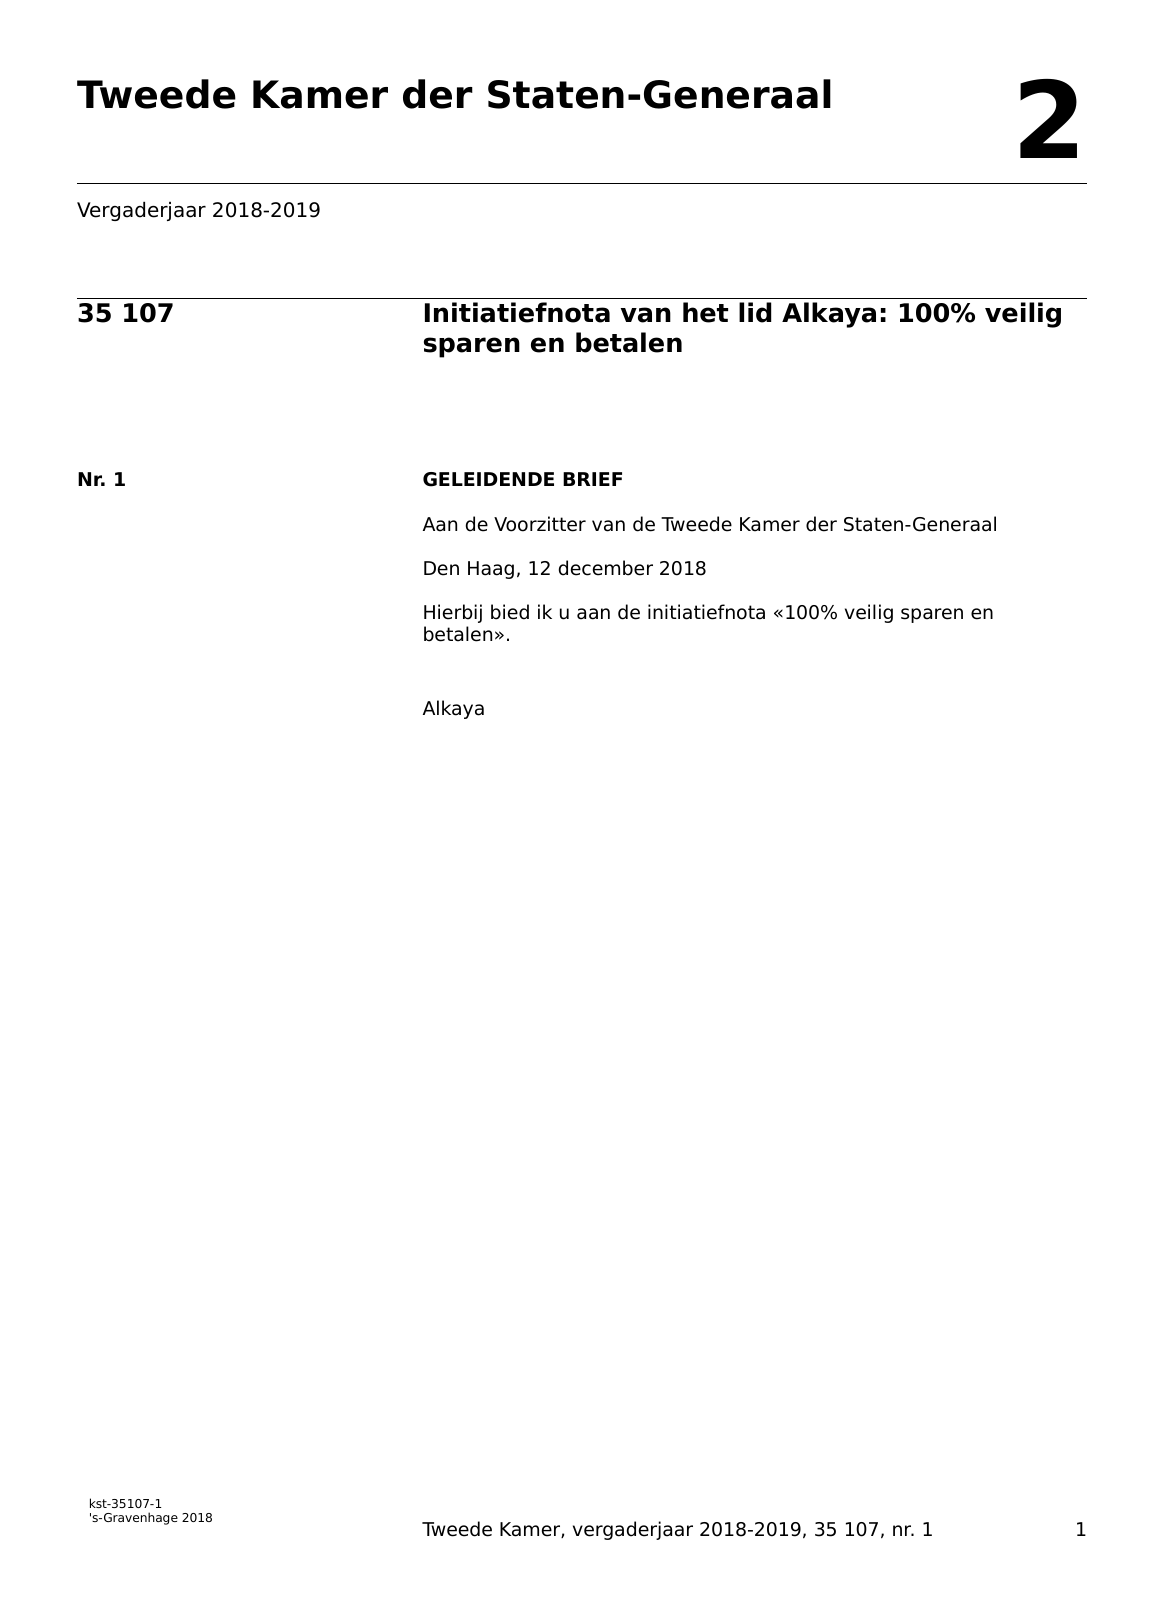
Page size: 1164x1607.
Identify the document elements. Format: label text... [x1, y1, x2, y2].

table_cell Vergaderjaar 2018-2019 [77, 184, 1087, 298]
subtitle 35 107 Initiatiefnota van het lid Alkaya: 100% veilig sparen en betalen [77, 299, 1087, 358]
subtitle Nr. 1 GELEIDENDE BRIEF [77, 469, 1087, 491]
text 's-Gravenhage 2018 [88, 1511, 323, 1525]
text kst-35107-1 [88, 1497, 323, 1511]
table_header 2 [886, 59, 1087, 183]
text Den Haag, 12 december 2018 [422, 558, 1087, 580]
text Alkaya [422, 676, 1087, 720]
table_header Tweede Kamer der Staten-Generaal [77, 59, 886, 183]
text Hierbij bied ik u aan de initiatiefnota «100% veilig sparen en betalen». [422, 602, 1087, 646]
text Aan de Voorzitter van de Tweede Kamer der Staten-Generaal [422, 513, 1087, 536]
